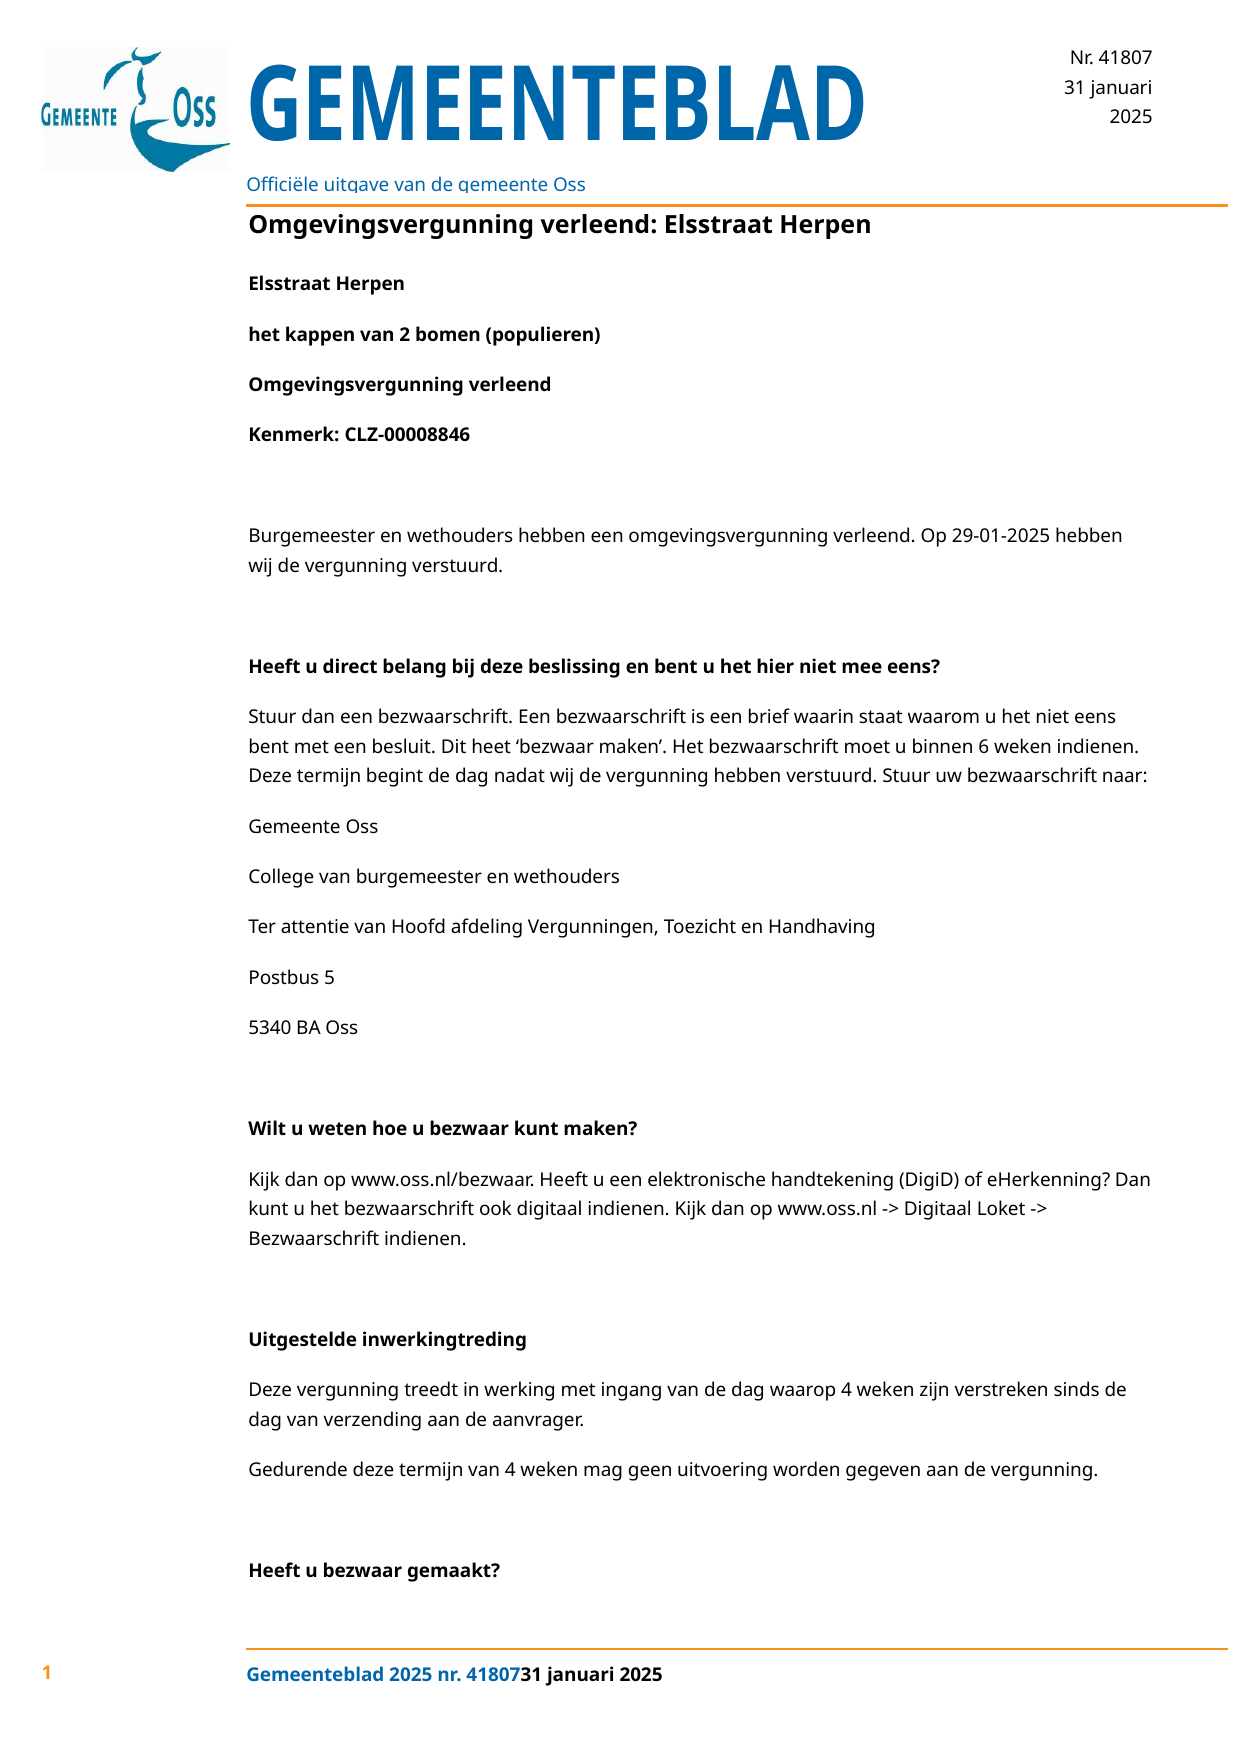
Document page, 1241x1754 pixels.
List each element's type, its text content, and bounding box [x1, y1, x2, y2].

text Omgevingsvergunning verleend: Elsstraat Herpen [248, 207, 1152, 241]
text 5340 BA Oss [248, 1014, 1152, 1040]
text Stuur dan een bezwaarschrift. Een bezwaarschrift is een brief waarin staat waarom u het niet eens bent met een besluit. Dit heet ‘bezwaar maken’. Het bezwaarschrift moet u binnen 6 weken indienen. Deze termijn begint de dag nadat wij de vergunning hebben verstuurd. Stuur uw bezwaarschrift naar: [248, 703, 1152, 788]
text Ter attentie van Hoofd afdeling Vergunningen, Toezicht en Handhaving [248, 914, 1152, 939]
text Kijk dan op www.oss.nl/bezwaar. Heeft u een elektronische handtekening (DigiD) of eHerkenning? Dan kunt u het bezwaarschrift ook digitaal indienen. Kijk dan op www.oss.nl -> Digitaal Loket -> Bezwaarschrift indienen. [248, 1166, 1152, 1251]
text Burgemeester en wethouders hebben een omgevingsvergunning verleend. Op 29-01-2025 hebben wij de vergunning verstuurd. [248, 522, 1152, 578]
text Wilt u weten hoe u bezwaar kunt maken? [248, 1115, 1152, 1141]
text het kappen van 2 bomen (populieren) [248, 321, 1152, 346]
text Deze vergunning treedt in werking met ingang van de dag waarop 4 weken zijn verstreken sinds de dag van verzending aan de aanvrager. [248, 1376, 1152, 1431]
text Postbus 5 [248, 964, 1152, 990]
picture [41, 47, 231, 172]
text Kenmerk: CLZ-00008846 [248, 422, 1152, 447]
text Gedurende deze termijn van 4 weken mag geen uitvoering worden gegeven aan de vergunning. [248, 1456, 1152, 1482]
text Heeft u direct belang bij deze beslissing en bent u het hier niet mee eens? [248, 653, 1152, 678]
text Elsstraat Herpen [248, 270, 1152, 296]
text Uitgestelde inwerkingtreding [248, 1326, 1152, 1351]
text Omgevingsvergunning verleend [248, 371, 1152, 397]
text Gemeente Oss [248, 813, 1152, 838]
text Heeft u bezwaar gemaakt? [248, 1557, 1152, 1583]
text College van burgemeester en wethouders [248, 863, 1152, 889]
